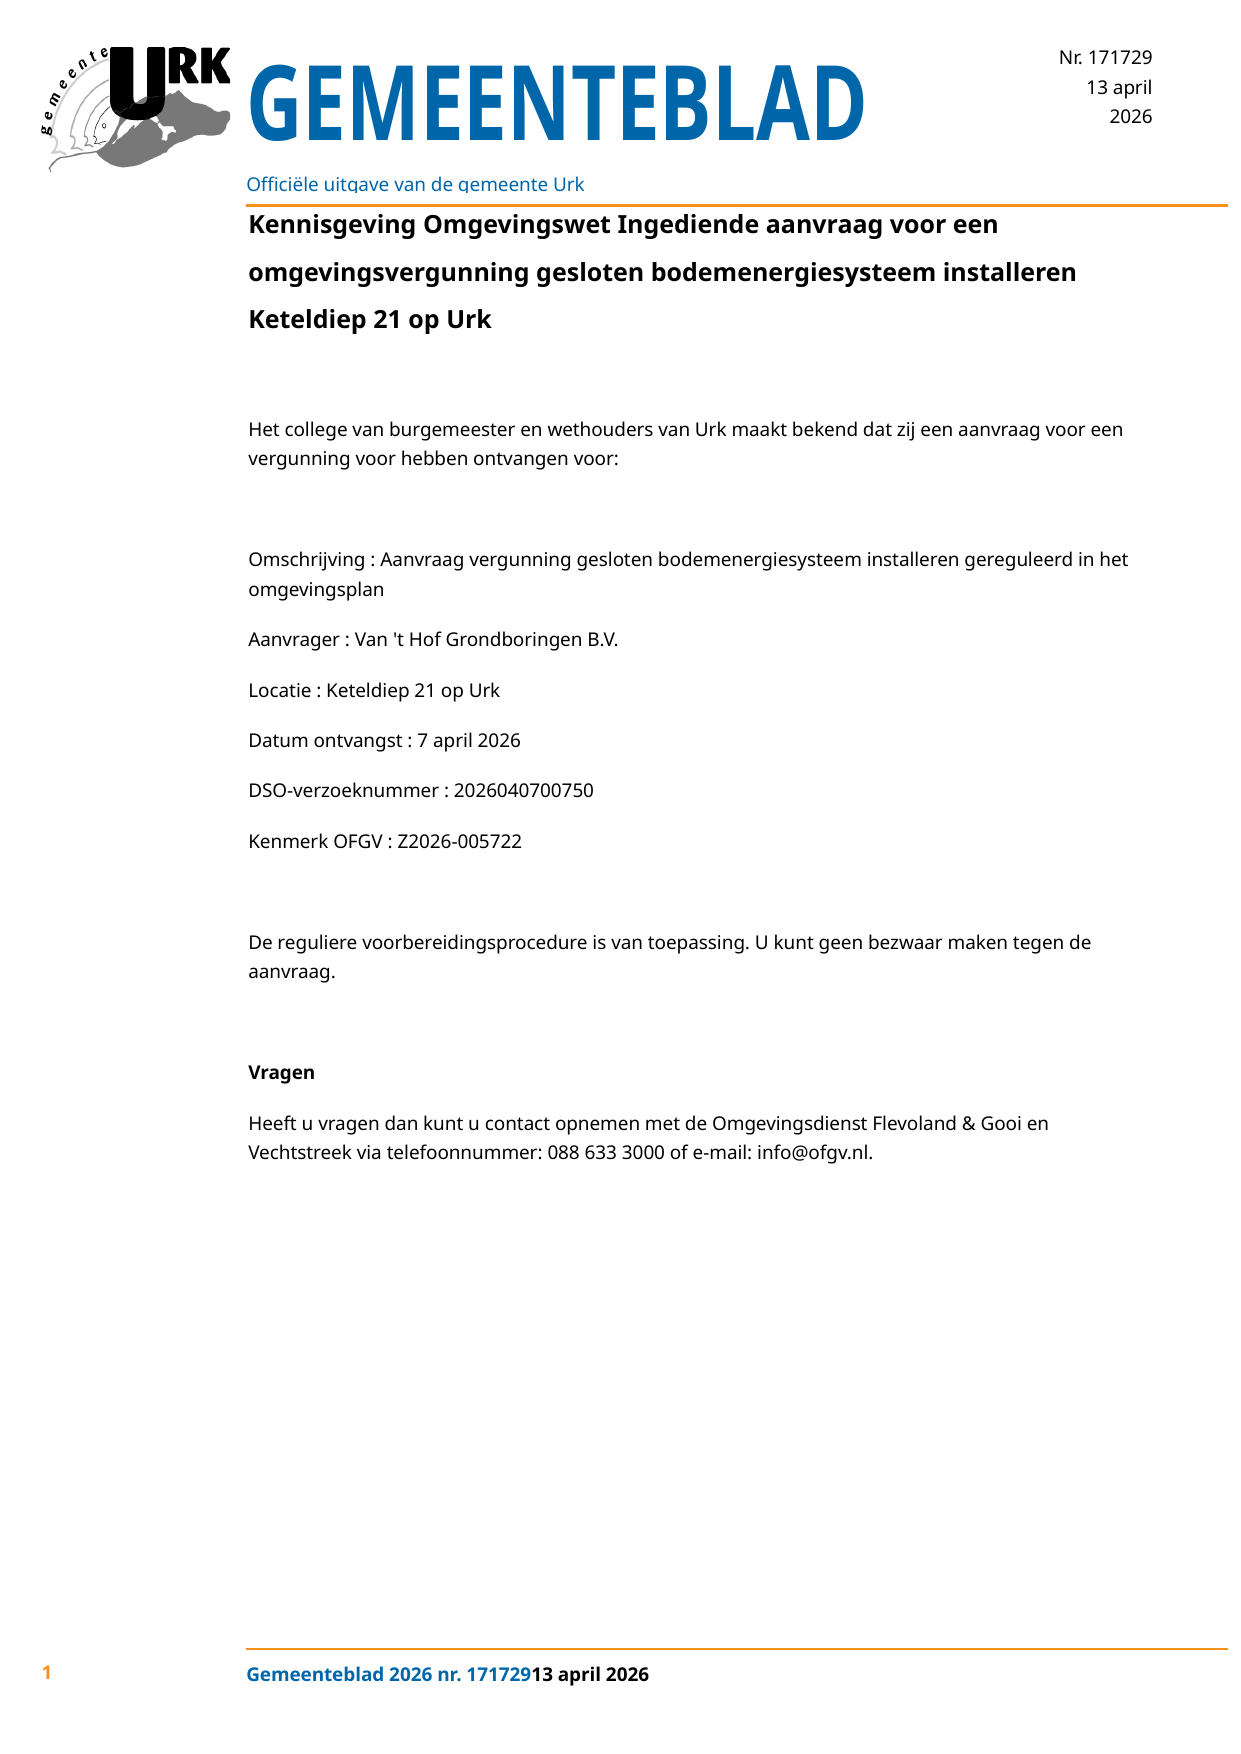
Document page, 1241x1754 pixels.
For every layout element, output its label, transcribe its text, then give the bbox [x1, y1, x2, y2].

text Het college van burgemeester en wethouders van Urk maakt bekend dat zij een aanvraag voor een vergunning voor hebben ontvangen voor: [248, 416, 1152, 471]
text Kenmerk OFGV : Z2026-005722 [248, 828, 1152, 854]
text Heeft u vragen dan kunt u contact opnemen met de Omgevingsdienst Flevoland & Gooi en Vechtstreek via telefoonnummer: 088 633 3000 of e-mail: info@ofgv.nl. [248, 1110, 1152, 1165]
text De reguliere voorbereidingsprocedure is van toepassing. U kunt geen bezwaar maken tegen de aanvraag. [248, 929, 1152, 984]
text Datum ontvangst : 7 april 2026 [248, 727, 1152, 753]
text DSO-verzoeknummer : 2026040700750 [248, 778, 1152, 803]
text Omschrijving : Aanvraag vergunning gesloten bodemenergiesysteem installeren gereguleerd in het omgevingsplan [248, 546, 1152, 602]
text Aanvrager : Van 't Hof Grondboringen B.V. [248, 626, 1152, 652]
text Kennisgeving Omgevingswet Ingediende aanvraag voor een omgevingsvergunning gesloten bodemenergiesysteem installeren Keteldiep 21 op Urk [248, 207, 1152, 336]
text Locatie : Keteldiep 21 op Urk [248, 677, 1152, 702]
picture [41, 47, 231, 172]
text Vragen [248, 1059, 1152, 1085]
